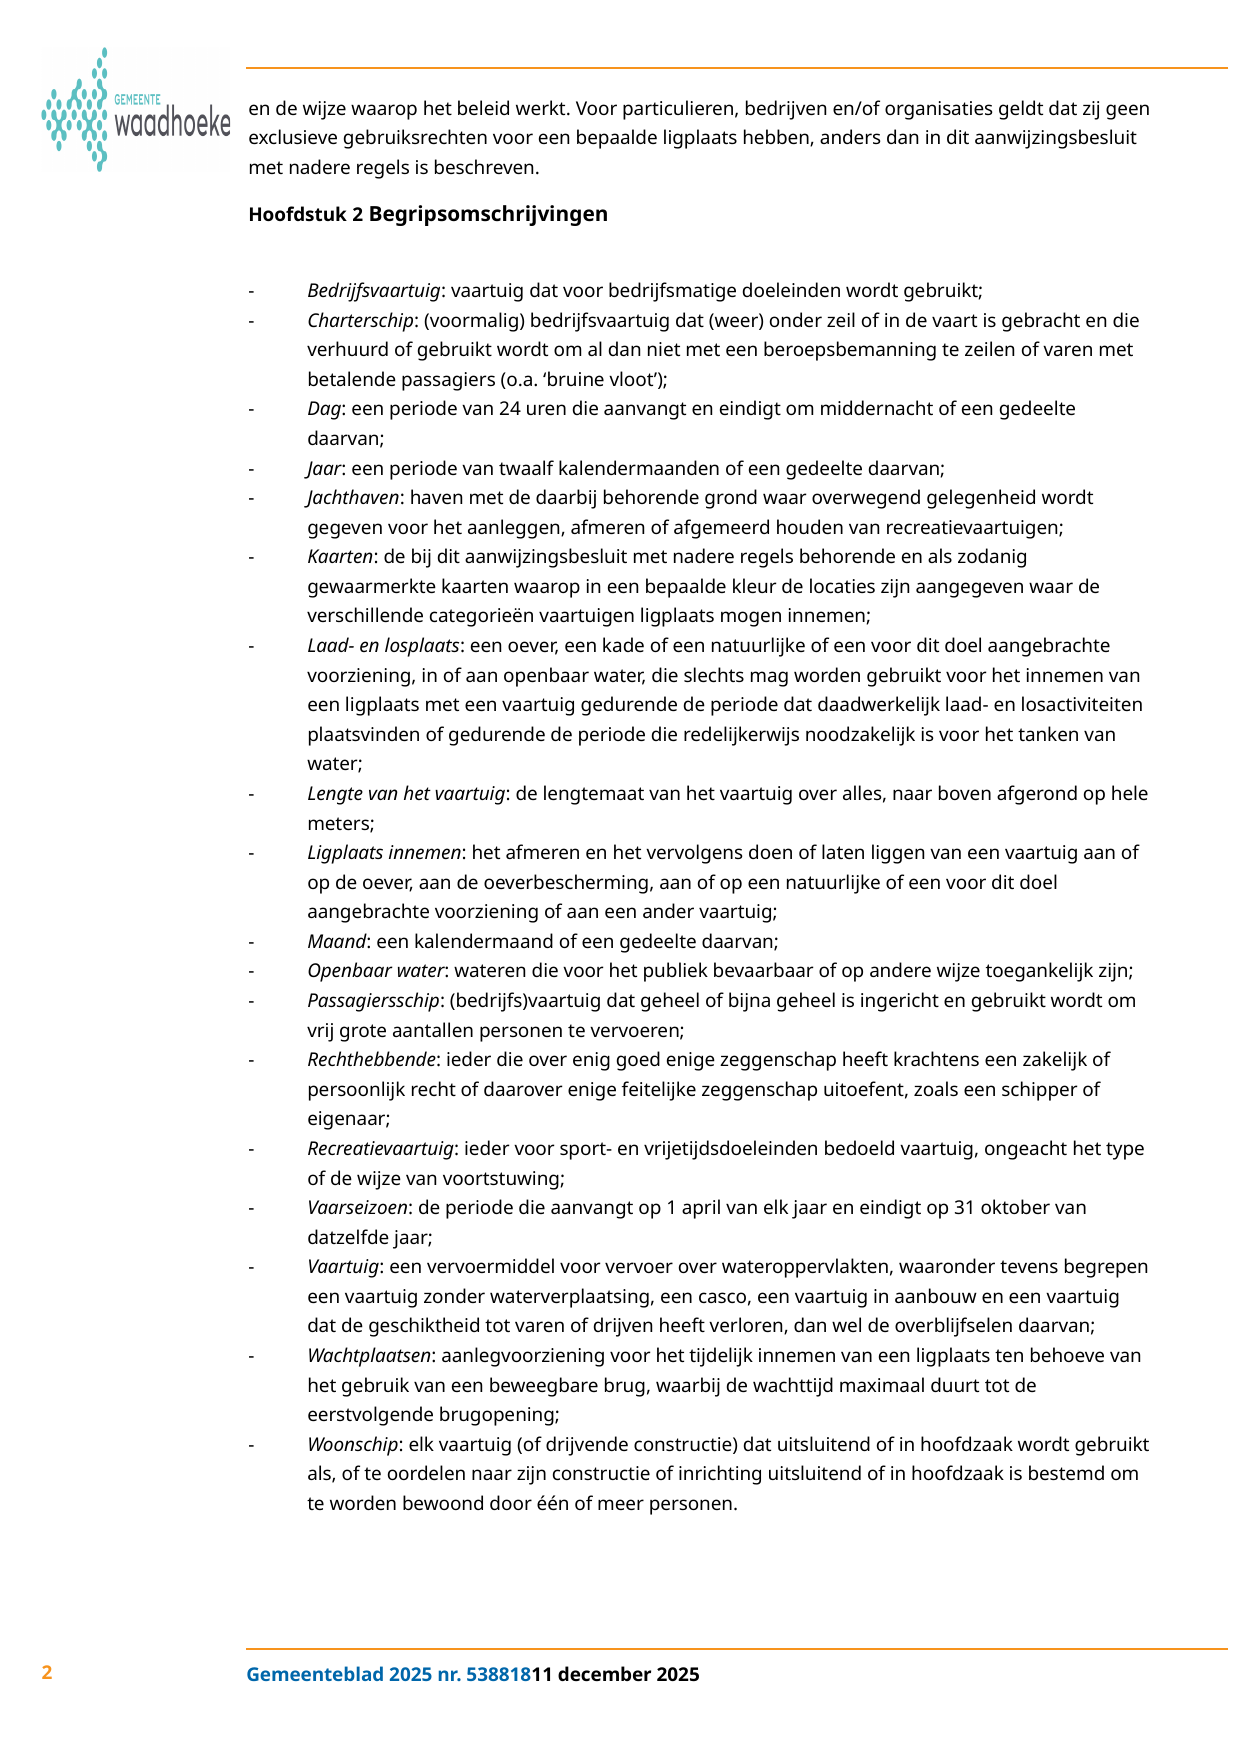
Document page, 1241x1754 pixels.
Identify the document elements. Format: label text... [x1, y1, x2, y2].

text en de wijze waarop het beleid werkt. Voor particulieren, bedrijven en/of organisaties geldt dat zij geen exclusieve gebruiksrechten voor een bepaalde ligplaats hebben, anders dan in dit aanwijzingsbesluit met nadere regels is beschreven. [248, 95, 1152, 180]
list Woonschip: elk vaartuig (of drijvende constructie) dat uitsluitend of in hoofdzaak wordt gebruikt als, of te oordelen naar zijn constructie of inrichting uitsluitend of in hoofdzaak is bestemd om te worden bewoond door één of meer personen. [248, 1431, 1152, 1516]
list Ligplaats innemen: het afmeren en het vervolgens doen of laten liggen van een vaartuig aan of op de oever, aan de oeverbescherming, aan of op een natuurlijke of een voor dit doel aangebrachte voorziening of aan een ander vaartuig; [248, 839, 1152, 924]
list Openbaar water: wateren die voor het publiek bevaarbaar of op andere wijze toegankelijk zijn; [248, 958, 1152, 983]
list Recreatievaartuig: ieder voor sport- en vrijetijdsdoeleinden bedoeld vaartuig, ongeacht het type of de wijze van voortstuwing; [248, 1135, 1152, 1191]
list Maand: een kalendermaand of een gedeelte daarvan; [248, 928, 1152, 954]
list Lengte van het vaartuig: de lengtemaat van het vaartuig over alles, naar boven afgerond op hele meters; [248, 780, 1152, 836]
list Kaarten: de bij dit aanwijzingsbesluit met nadere regels behorende en als zodanig gewaarmerkte kaarten waarop in een bepaalde kleur de locaties zijn aangegeven waar de verschillende categorieën vaartuigen ligplaats mogen innemen; [248, 543, 1152, 628]
list Vaartuig: een vervoermiddel voor vervoer over wateroppervlakten, waaronder tevens begrepen een vaartuig zonder waterverplaatsing, een casco, een vaartuig in aanbouw en een vaartuig dat de geschiktheid tot varen of drijven heeft verloren, dan wel de overblijfselen daarvan; [248, 1253, 1152, 1338]
list Rechthebbende: ieder die over enig goed enige zeggenschap heeft krachtens een zakelijk of persoonlijk recht of daarover enige feitelijke zeggenschap uitoefent, zoals een schipper of eigenaar; [248, 1046, 1152, 1131]
list Charterschip: (voormalig) bedrijfsvaartuig dat (weer) onder zeil of in de vaart is gebracht en die verhuurd of gebruikt wordt om al dan niet met een beroepsbemanning te zeilen of varen met betalende passagiers (o.a. ‘bruine vloot’); [248, 307, 1152, 392]
list Jachthaven: haven met de daarbij behorende grond waar overwegend gelegenheid wordt gegeven voor het aanleggen, afmeren of afgemeerd houden van recreatievaartuigen; [248, 484, 1152, 540]
list Jaar: een periode van twaalf kalendermaanden of een gedeelte daarvan; [248, 455, 1152, 481]
list Dag: een periode van 24 uren die aanvangt en eindigt om middernacht of een gedeelte daarvan; [248, 396, 1152, 451]
text Hoofdstuk 2 Begripsomschrijvingen [248, 199, 1152, 228]
picture [41, 47, 231, 172]
list Passagiersschip: (bedrijfs)vaartuig dat geheel of bijna geheel is ingericht en gebruikt wordt om vrij grote aantallen personen te vervoeren; [248, 987, 1152, 1043]
list Wachtplaatsen: aanlegvoorziening voor het tijdelijk innemen van een ligplaats ten behoeve van het gebruik van een beweegbare brug, waarbij de wachttijd maximaal duurt tot de eerstvolgende brugopening; [248, 1342, 1152, 1427]
list Bedrijfsvaartuig: vaartuig dat voor bedrijfsmatige doeleinden wordt gebruikt; [248, 277, 1152, 303]
list Laad- en losplaats: een oever, een kade of een natuurlijke of een voor dit doel aangebrachte voorziening, in of aan openbaar water, die slechts mag worden gebruikt voor het innemen van een ligplaats met een vaartuig gedurende de periode dat daadwerkelijk laad- en losactiviteiten plaatsvinden of gedurende de periode die redelijkerwijs noodzakelijk is voor het tanken van water; [248, 632, 1152, 776]
list Vaarseizoen: de periode die aanvangt op 1 april van elk jaar en eindigt op 31 oktober van datzelfde jaar; [248, 1194, 1152, 1250]
